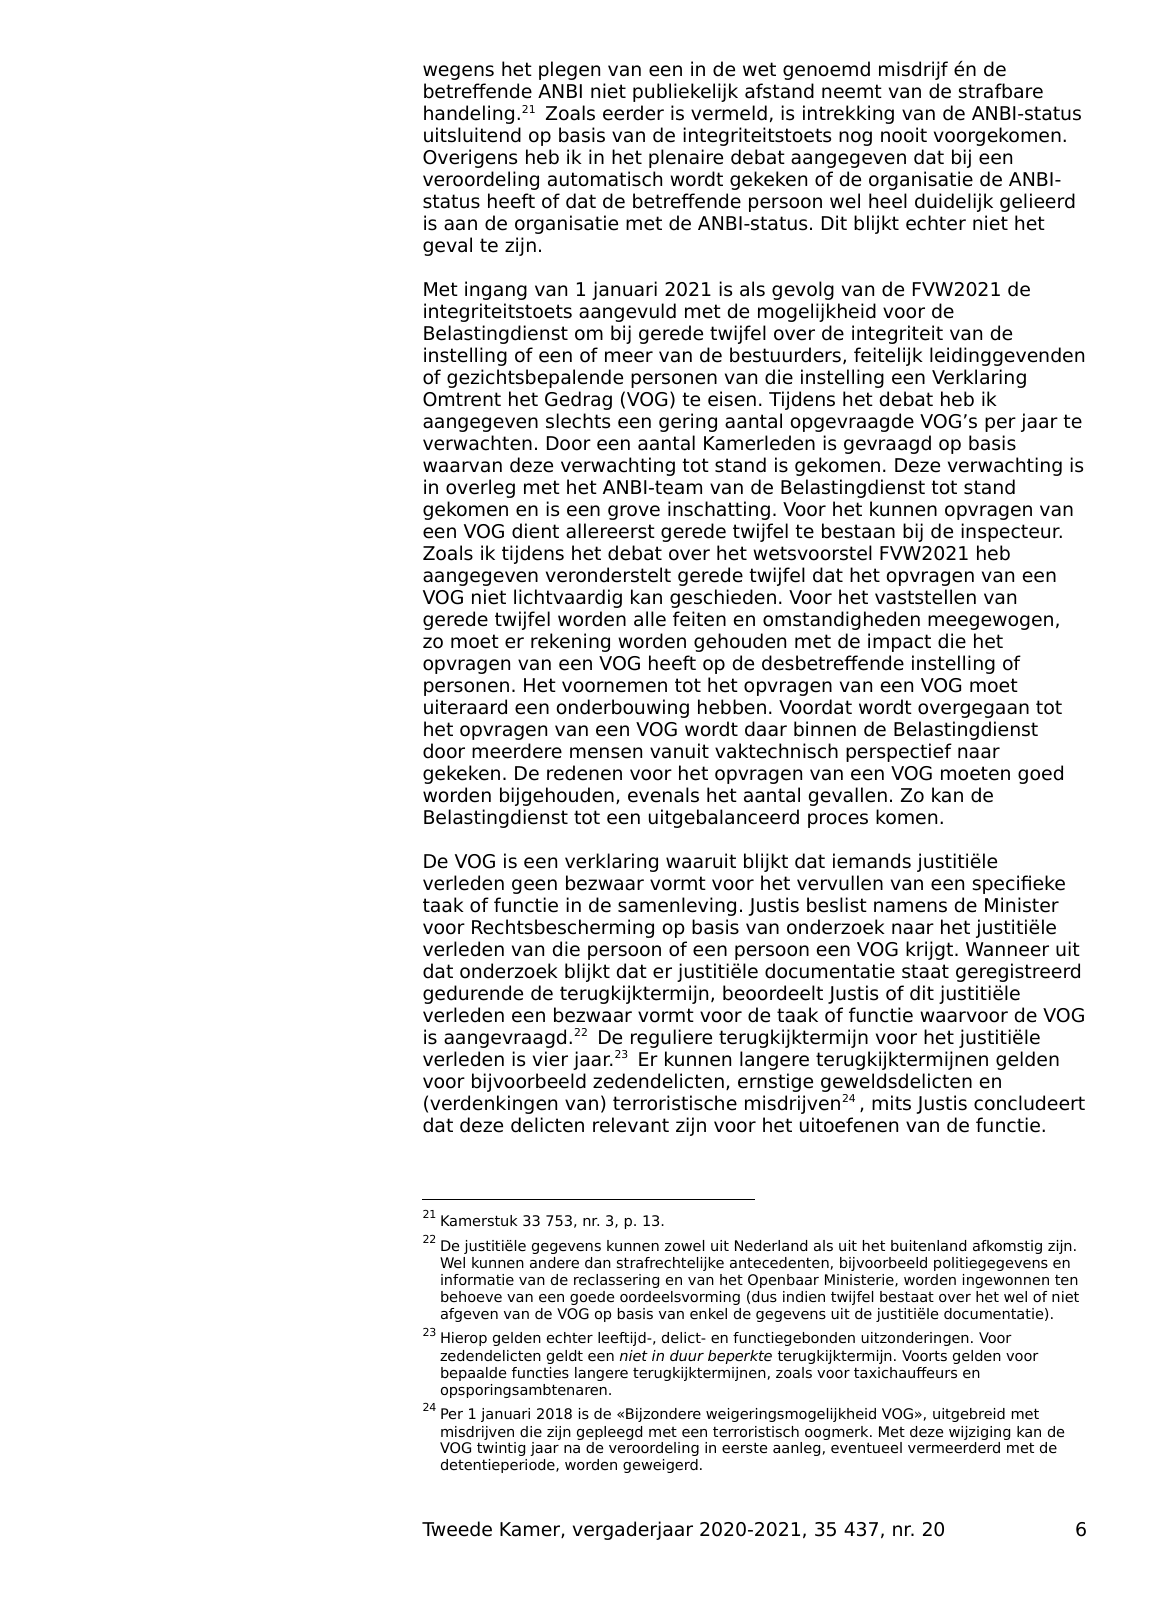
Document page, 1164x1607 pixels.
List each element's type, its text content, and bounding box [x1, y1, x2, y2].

text Per 1 januari 2018 is de «Bijzondere weigeringsmogelijkheid VOG», uitgebreid met misdrijven die zijn gepleegd met een terroristisch oogmerk. Met deze wijziging kan de VOG twintig jaar na de veroordeling in eerste aanleg, eventueel vermeerderd met de detentieperiode, worden geweigerd. [422, 1402, 1087, 1474]
text Kamerstuk 33 753, nr. 3, p. 13. [422, 1208, 1087, 1231]
text De justitiële gegevens kunnen zowel uit Nederland als uit het buitenland afkomstig zijn. Wel kunnen andere dan strafrechtelijke antecedenten, bijvoorbeeld politiegegevens en informatie van de reclassering en van het Openbaar Ministerie, worden ingewonnen ten behoeve van een goede oordeelsvorming (dus indien twijfel bestaat over het wel of niet afgeven van de VOG op basis van enkel de gegevens uit de justitiële documentatie). [422, 1233, 1087, 1323]
text Hierop gelden echter leeftijd-, delict- en functiegebonden uitzonderingen. Voor zedendelicten geldt een niet in duur beperkte terugkijktermijn. Voorts gelden voor bepaalde functies langere terugkijktermijnen, zoals voor taxichauffeurs en opsporingsambtenaren. [422, 1326, 1087, 1399]
text Met ingang van 1 januari 2021 is als gevolg van de FVW2021 de integriteitstoets aangevuld met de mogelijkheid voor de Belastingdienst om bij gerede twijfel over de integriteit van de instelling of een of meer van de bestuurders, feitelijk leidinggevenden of gezichtsbepalende personen van die instelling een Verklaring Omtrent het Gedrag (VOG) te eisen. Tijdens het debat heb ik aangegeven slechts een gering aantal opgevraagde VOG’s per jaar te verwachten. Door een aantal Kamerleden is gevraagd op basis waarvan deze verwachting tot stand is gekomen. Deze verwachting is in overleg met het ANBI-team van de Belastingdienst tot stand gekomen en is een grove inschatting. Voor het kunnen opvragen van een VOG dient allereerst gerede twijfel te bestaan bij de inspecteur. Zoals ik tijdens het debat over het wetsvoorstel FVW2021 heb aangegeven veronderstelt gerede twijfel dat het opvragen van een VOG niet lichtvaardig kan geschieden. Voor het vaststellen van gerede twijfel worden alle feiten en omstandigheden meegewogen, zo moet er rekening worden gehouden met de impact die het opvragen van een VOG heeft op de desbetreffende instelling of personen. Het voornemen tot het opvragen van een VOG moet uiteraard een onderbouwing hebben. Voordat wordt overgegaan tot het opvragen van een VOG wordt daar binnen de Belastingdienst door meerdere mensen vanuit vaktechnisch perspectief naar gekeken. De redenen voor het opvragen van een VOG moeten goed worden bijgehouden, evenals het aantal gevallen. Zo kan de Belastingdienst tot een uitgebalanceerd proces komen. [422, 279, 1087, 828]
text wegens het plegen van een in de wet genoemd misdrijf én de betreffende ANBI niet publiekelijk afstand neemt van de strafbare handeling. Zoals eerder is vermeld, is intrekking van de ANBI-status uitsluitend op basis van de integriteitstoets nog nooit voorgekomen. Overigens heb ik in het plenaire debat aangegeven dat bij een veroordeling automatisch wordt gekeken of de organisatie de ANBI-status heeft of dat de betreffende persoon wel heel duidelijk gelieerd is aan de organisatie met de ANBI-status. Dit blijkt echter niet het geval te zijn. [422, 59, 1087, 257]
text De VOG is een verklaring waaruit blijkt dat iemands justitiële verleden geen bezwaar vormt voor het vervullen van een specifieke taak of functie in de samenleving. Justis beslist namens de Minister voor Rechtsbescherming op basis van onderzoek naar het justitiële verleden van die persoon of een persoon een VOG krijgt. Wanneer uit dat onderzoek blijkt dat er justitiële documentatie staat geregistreerd gedurende de terugkijktermijn, beoordeelt Justis of dit justitiële verleden een bezwaar vormt voor de taak of functie waarvoor de VOG is aangevraagd. De reguliere terugkijktermijn voor het justitiële verleden is vier jaar. Er kunnen langere terugkijktermijnen gelden voor bijvoorbeeld zedendelicten, ernstige geweldsdelicten en (verdenkingen van) terroristische misdrijven, mits Justis concludeert dat deze delicten relevant zijn voor het uitoefenen van de functie. [422, 851, 1087, 1136]
